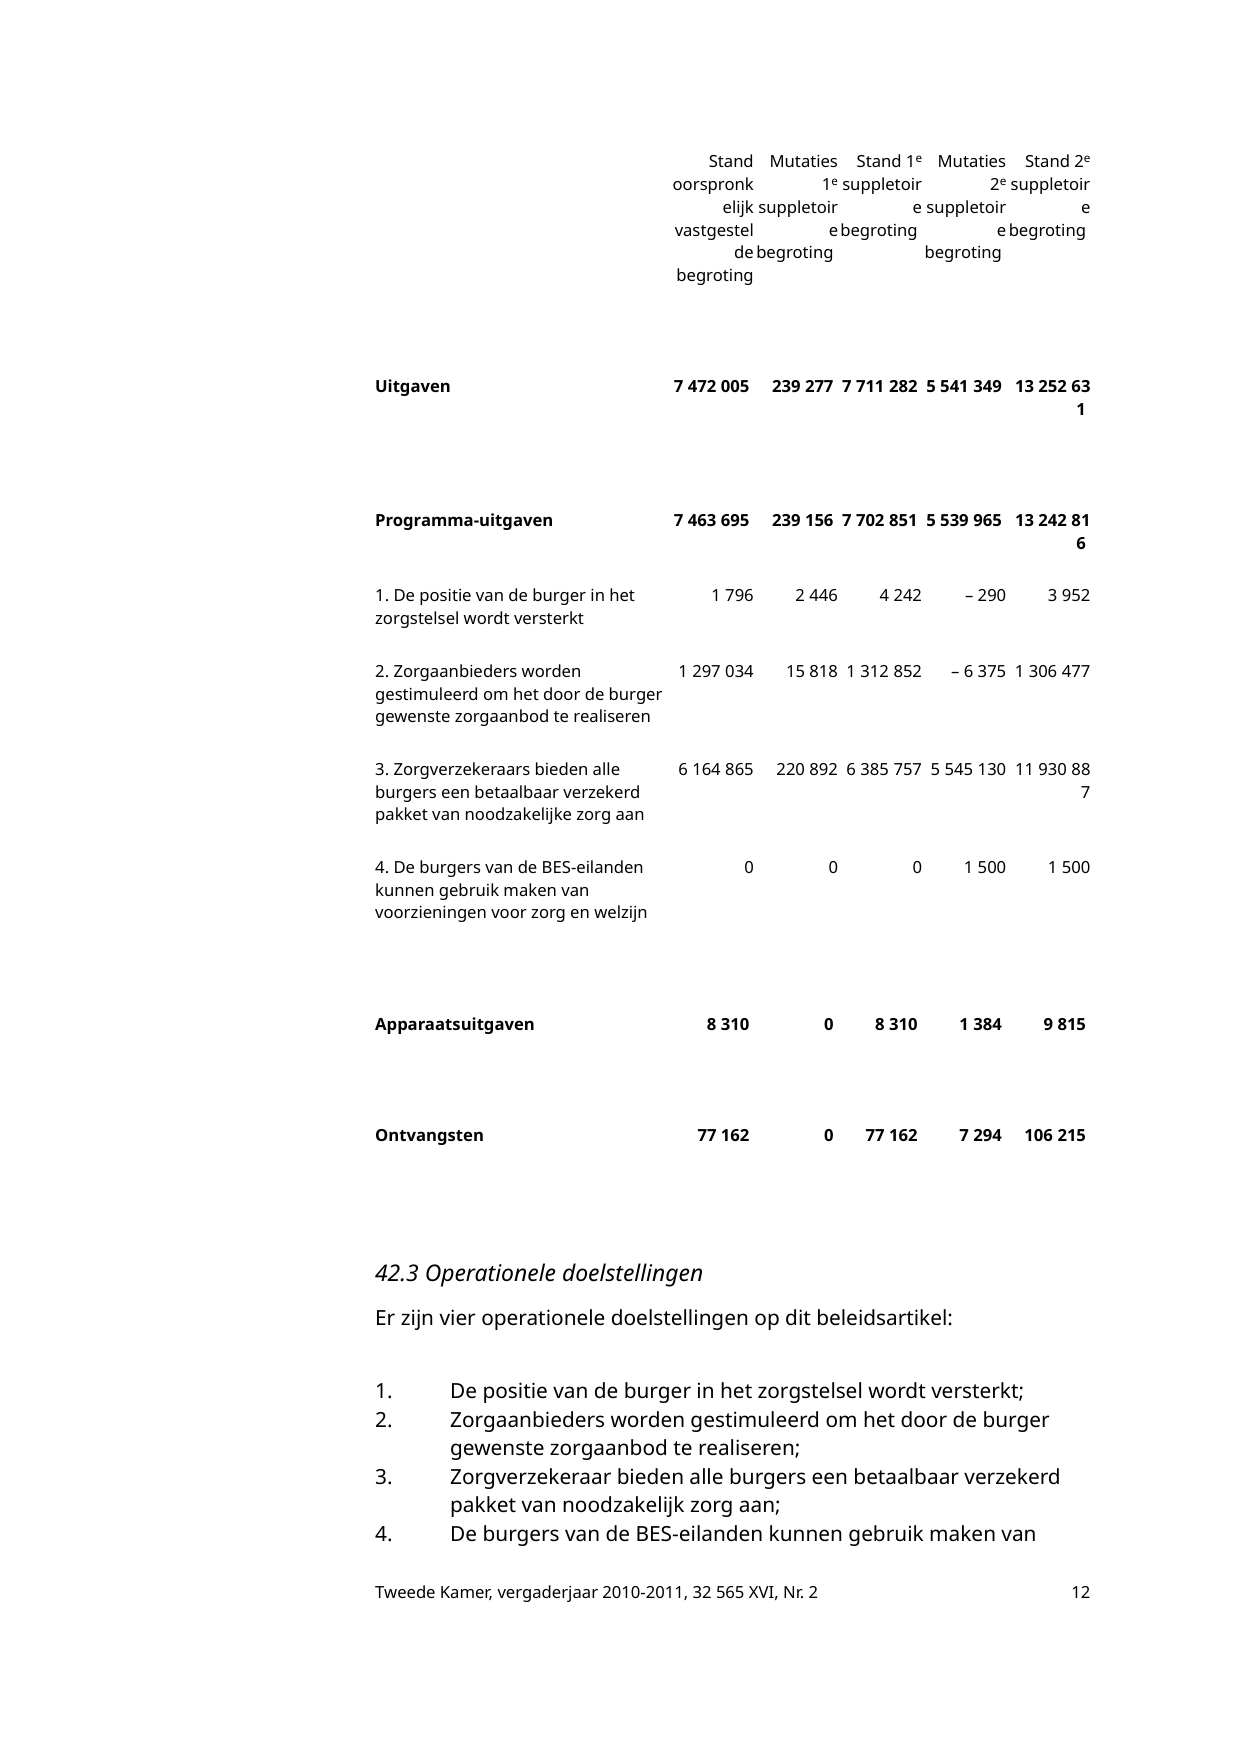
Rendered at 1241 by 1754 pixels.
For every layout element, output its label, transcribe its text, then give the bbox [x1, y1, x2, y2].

table_cell 8 310 [838, 1012, 922, 1065]
table_cell 7 711 282 [838, 375, 922, 450]
table_cell 1 500 [922, 856, 1006, 954]
table_cell 6 164 865 [669, 758, 753, 856]
table_cell 0 [754, 1123, 838, 1176]
table_cell Ontvangsten [375, 1123, 669, 1176]
table_cell 3. Zorgverzekeraars bieden alle burgers een betaalbaar verzekerd pakket van noodzakelijke zorg aan [375, 758, 669, 856]
table_cell 1 500 [1006, 856, 1090, 954]
table_cell [669, 316, 753, 375]
table_header Stand 1e suppletoire begroting [838, 150, 922, 316]
list Zorgverzekeraar bieden alle burgers een betaalbaar verzekerd pakket van noodzakelijk zorg aan; [375, 1462, 1090, 1519]
table_cell [754, 316, 838, 375]
table_cell 1 297 034 [669, 659, 753, 757]
table_cell [754, 1065, 838, 1123]
table_cell 1 796 [669, 584, 753, 659]
table_cell [838, 450, 922, 508]
table_cell [375, 316, 669, 375]
table_cell [838, 316, 922, 375]
table_cell [669, 1065, 753, 1123]
table_cell [922, 316, 1006, 375]
table_cell 7 463 695 [669, 509, 753, 584]
table_cell 0 [754, 856, 838, 954]
table_cell 77 162 [669, 1123, 753, 1176]
table_header Mutaties 2e suppletoire begroting [922, 150, 1006, 316]
table_cell 9 815 [1006, 1012, 1090, 1065]
table_cell 5 541 349 [922, 375, 1006, 450]
list De positie van de burger in het zorgstelsel wordt versterkt; [375, 1377, 1090, 1405]
table_cell 4. De burgers van de BES-eilanden kunnen gebruik maken van voorzieningen voor zorg en welzijn [375, 856, 669, 954]
table_cell – 290 [922, 584, 1006, 659]
table_cell 4 242 [838, 584, 922, 659]
table_cell 1 384 [922, 1012, 1006, 1065]
table_cell 11 930 887 [1006, 758, 1090, 856]
table_cell [1006, 1065, 1090, 1123]
table_cell 7 294 [922, 1123, 1006, 1176]
table_cell Uitgaven [375, 375, 669, 450]
table_cell [1006, 316, 1090, 375]
table_cell [838, 1065, 922, 1123]
list De burgers van de BES-eilanden kunnen gebruik maken van [375, 1519, 1090, 1547]
table_cell Programma-uitgaven [375, 509, 669, 584]
table_cell 2 446 [754, 584, 838, 659]
list Zorgaanbieders worden gestimuleerd om het door de burger gewenste zorgaanbod te realiseren; [375, 1405, 1090, 1462]
table_cell 1. De positie van de burger in het zorgstelsel wordt versterkt [375, 584, 669, 659]
table_cell 7 702 851 [838, 509, 922, 584]
table_cell 2. Zorgaanbieders worden gestimuleerd om het door de burger gewenste zorgaanbod te realiseren [375, 659, 669, 757]
table_cell [754, 450, 838, 508]
table_cell 5 539 965 [922, 509, 1006, 584]
table_header Stand 2e suppletoire begroting [1006, 150, 1090, 316]
table_cell 15 818 [754, 659, 838, 757]
table_cell [922, 450, 1006, 508]
table_cell [922, 954, 1006, 1012]
table_cell 106 215 [1006, 1123, 1090, 1176]
table_cell 1 312 852 [838, 659, 922, 757]
table_cell [375, 954, 669, 1012]
table_header [375, 150, 669, 316]
table_cell 8 310 [669, 1012, 753, 1065]
subtitle 42.3 Operationele doelstellingen [375, 1257, 1090, 1288]
table_cell – 6 375 [922, 659, 1006, 757]
table_cell 0 [838, 856, 922, 954]
table_cell 5 545 130 [922, 758, 1006, 856]
table_header Mutaties 1e suppletoire begroting [754, 150, 838, 316]
table_cell 13 242 816 [1006, 509, 1090, 584]
table_cell 1 306 477 [1006, 659, 1090, 757]
table_cell 0 [754, 1012, 838, 1065]
table_cell [838, 954, 922, 1012]
table_cell 77 162 [838, 1123, 922, 1176]
text Er zijn vier operationele doelstellingen op dit beleidsartikel: [375, 1303, 1090, 1332]
table_cell [669, 450, 753, 508]
table_cell [375, 450, 669, 508]
table_cell 239 156 [754, 509, 838, 584]
table_cell 7 472 005 [669, 375, 753, 450]
table_cell 239 277 [754, 375, 838, 450]
table_cell [375, 1065, 669, 1123]
table_cell [669, 954, 753, 1012]
table_cell 3 952 [1006, 584, 1090, 659]
table_cell 0 [669, 856, 753, 954]
table_cell [1006, 954, 1090, 1012]
table_header Stand oorspronkelijk vastgestelde begroting [669, 150, 753, 316]
table_cell 6 385 757 [838, 758, 922, 856]
table_cell [922, 1065, 1006, 1123]
table_cell 220 892 [754, 758, 838, 856]
table_cell Apparaatsuitgaven [375, 1012, 669, 1065]
table_cell [1006, 450, 1090, 508]
table_cell 13 252 631 [1006, 375, 1090, 450]
table_cell [754, 954, 838, 1012]
